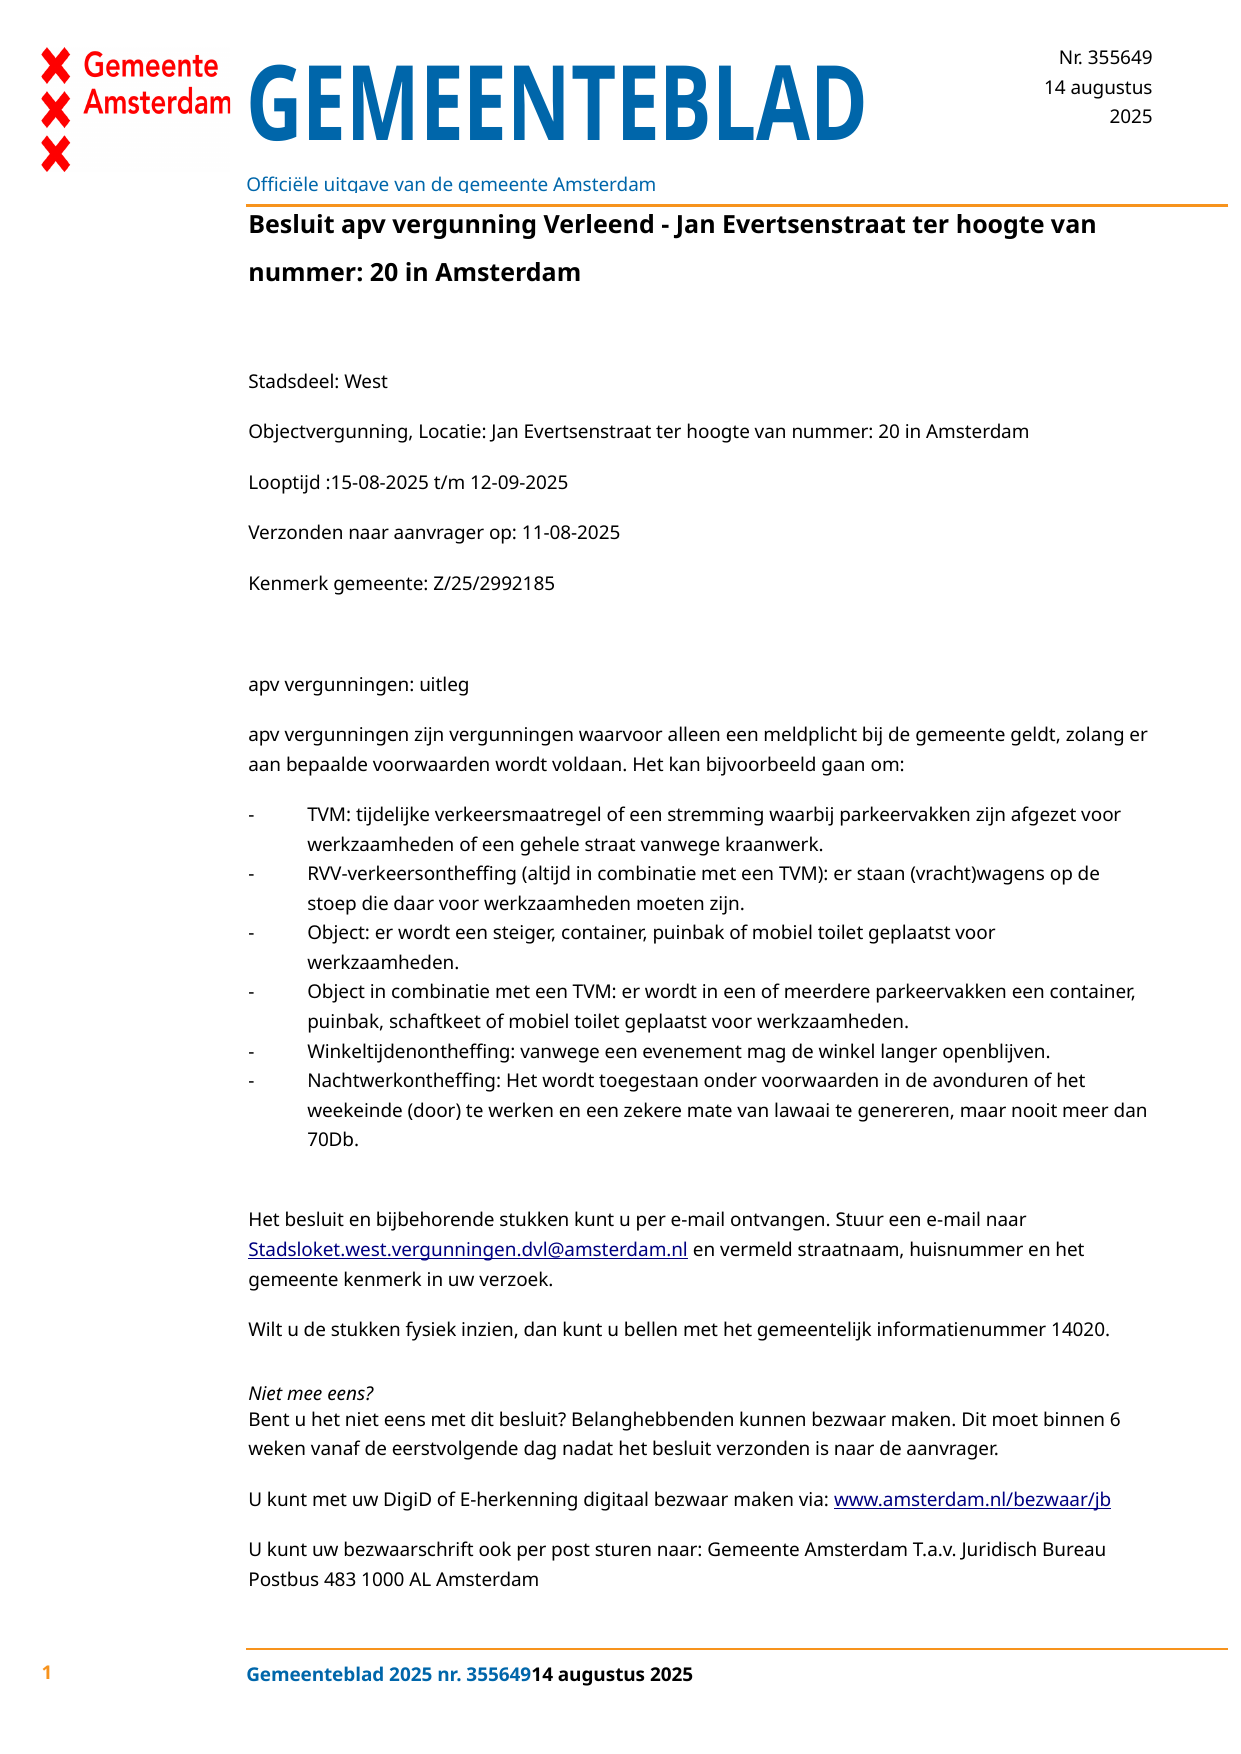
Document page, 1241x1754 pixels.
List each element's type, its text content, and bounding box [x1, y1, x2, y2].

text apv vergunningen: uitleg [248, 671, 1152, 697]
list Winkeltijdenontheffing: vanwege een evenement mag de winkel langer openblijven. [248, 1038, 1152, 1064]
picture [41, 47, 231, 172]
text U kunt uw bezwaarschrift ook per post sturen naar: Gemeente Amsterdam T.a.v. Juridisch Bureau Postbus 483 1000 AL Amsterdam [248, 1536, 1152, 1592]
text Objectvergunning, Locatie: Jan Evertsenstraat ter hoogte van nummer: 20 in Amsterdam [248, 419, 1152, 444]
text Bent u het niet eens met dit besluit? Belanghebbenden kunnen bezwaar maken. Dit moet binnen 6 weken vanaf de eerstvolgende dag nadat het besluit verzonden is naar de aanvrager. [248, 1406, 1152, 1461]
text Wilt u de stukken fysiek inzien, dan kunt u bellen met het gemeentelijk informatienummer 14020. [248, 1316, 1152, 1342]
text Looptijd :15-08-2025 t/m 12-09-2025 [248, 469, 1152, 495]
text Stadsdeel: West [248, 368, 1152, 394]
text U kunt met uw DigiD of E-herkenning digitaal bezwaar maken via: www.amsterdam.nl/bezwaar/jb [248, 1486, 1152, 1512]
list Nachtwerkontheffing: Het wordt toegestaan onder voorwaarden in de avonduren of het weekeinde (door) te werken en een zekere mate van lawaai te genereren, maar nooit meer dan 70Db. [248, 1067, 1152, 1152]
text Het besluit en bijbehorende stukken kunt u per e-mail ontvangen. Stuur een e-mail naar Stadsloket.west.vergunningen.dvl@amsterdam.nl en vermeld straatnaam, huisnummer en het gemeente kenmerk in uw verzoek. [248, 1207, 1152, 1292]
list TVM: tijdelijke verkeersmaatregel of een stremming waarbij parkeervakken zijn afgezet voor werkzaamheden of een gehele straat vanwege kraanwerk. [248, 801, 1152, 857]
text Niet mee eens? [248, 1380, 1152, 1406]
text apv vergunningen zijn vergunningen waarvoor alleen een meldplicht bij de gemeente geldt, zolang er aan bepaalde voorwaarden wordt voldaan. Het kan bijvoorbeeld gaan om: [248, 721, 1152, 777]
list Object in combinatie met een TVM: er wordt in een of meerdere parkeervakken een container, puinbak, schaftkeet of mobiel toilet geplaatst voor werkzaamheden. [248, 979, 1152, 1034]
text Verzonden naar aanvrager op: 11-08-2025 [248, 519, 1152, 545]
list Object: er wordt een steiger, container, puinbak of mobiel toilet geplaatst voor werkzaamheden. [248, 919, 1152, 975]
list RVV-verkeersontheffing (altijd in combinatie met een TVM): er staan (vracht)wagens op de stoep die daar voor werkzaamheden moeten zijn. [248, 860, 1152, 916]
text Besluit apv vergunning Verleend - Jan Evertsenstraat ter hoogte van nummer: 20 in Amsterdam [248, 207, 1152, 288]
text Kenmerk gemeente: Z/25/2992185 [248, 570, 1152, 596]
